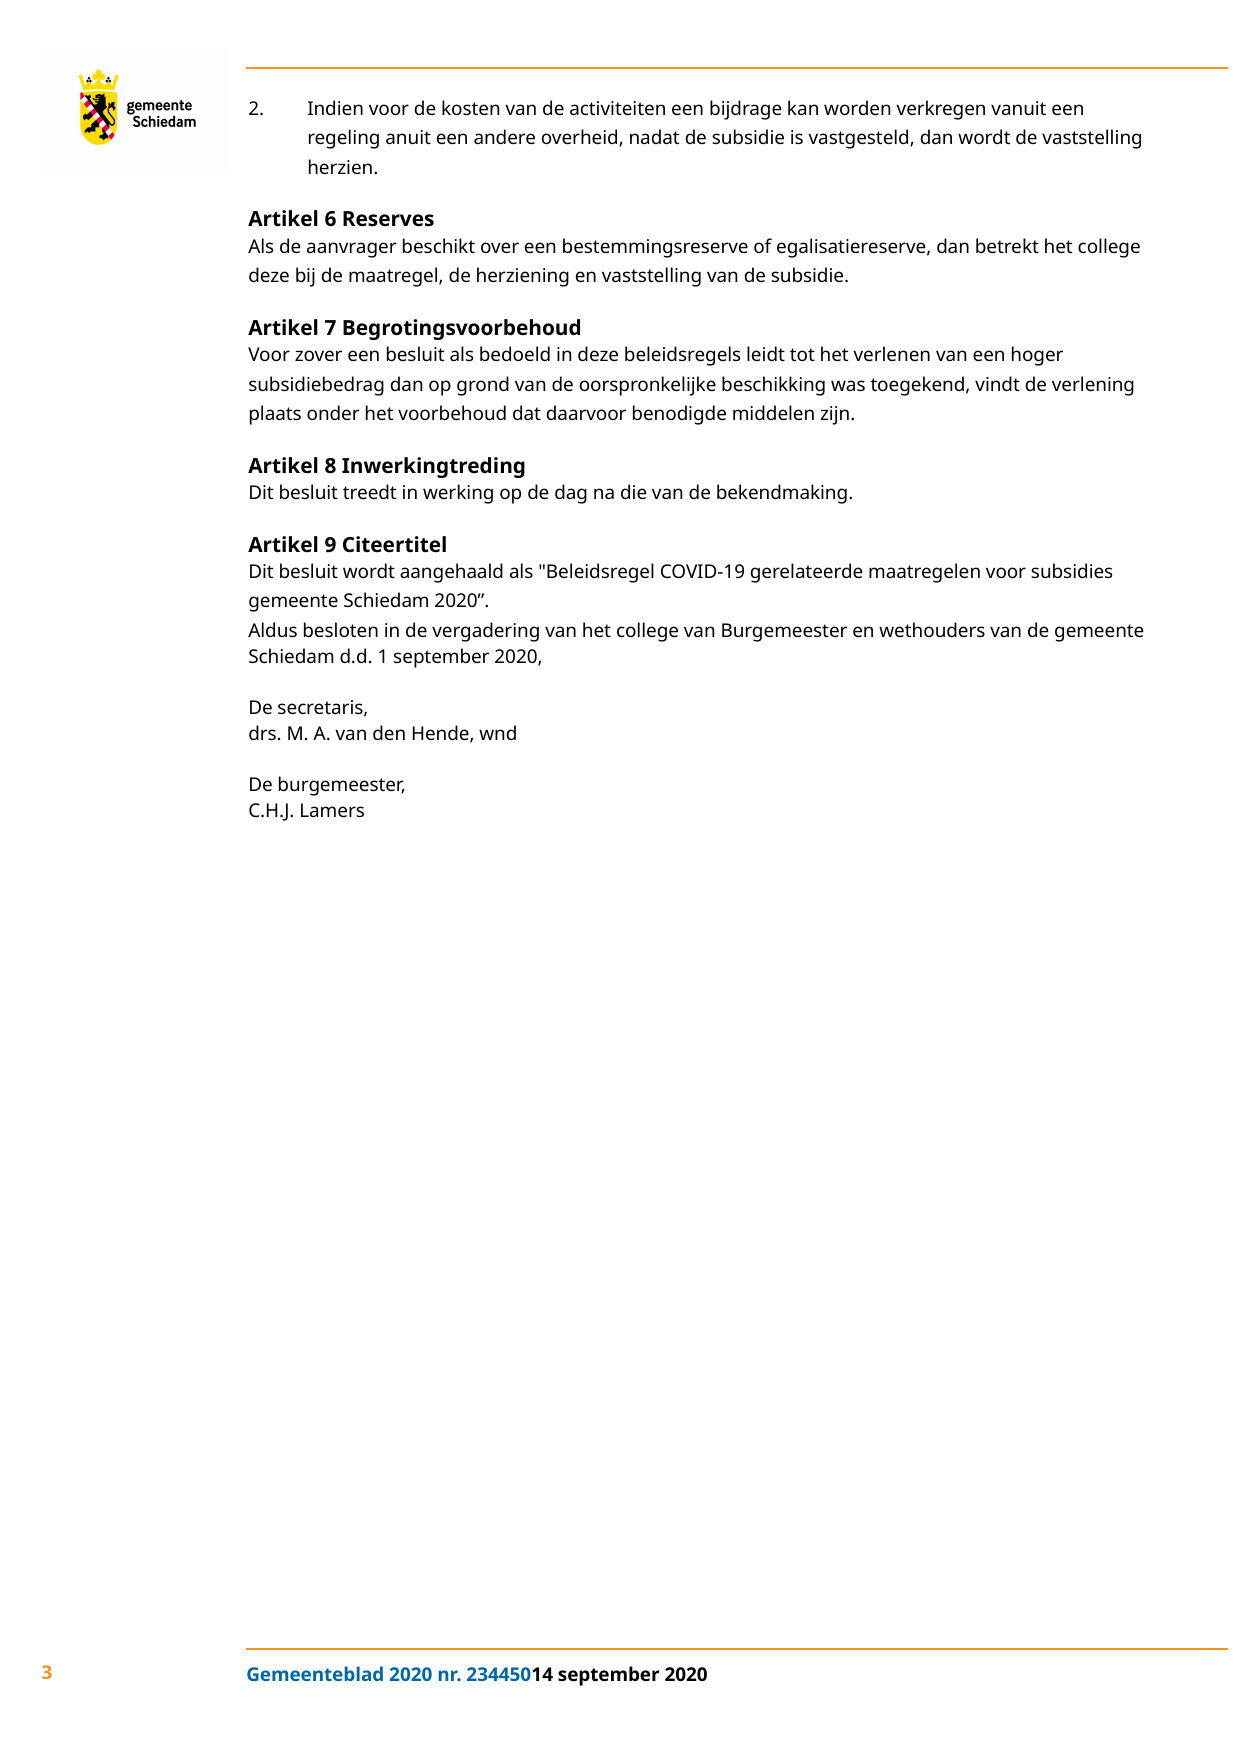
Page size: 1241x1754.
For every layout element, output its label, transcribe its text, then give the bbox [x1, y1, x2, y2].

text Artikel 7 Begrotingsvoorbehoud [248, 313, 1152, 341]
list Indien voor de kosten van de activiteiten een bijdrage kan worden verkregen vanuit een regeling anuit een andere overheid, nadat de subsidie is vastgesteld, dan wordt de vaststelling herzien. [248, 95, 1152, 180]
text Artikel 9 Citeertitel [248, 530, 1152, 558]
picture [41, 47, 231, 172]
text Dit besluit wordt aangehaald als "Beleidsregel COVID-19 gerelateerde maatregelen voor subsidies gemeente Schiedam 2020”. [248, 558, 1152, 613]
text Voor zover een besluit als bedoeld in deze beleidsregels leidt tot het verlenen van een hoger subsidiebedrag dan op grond van de oorspronkelijke beschikking was toegekend, vindt de verlening plaats onder het voorbehoud dat daarvoor benodigde middelen zijn. [248, 341, 1152, 426]
text Artikel 6 Reserves [248, 204, 1152, 233]
text De secretaris, [248, 694, 1152, 720]
text Als de aanvrager beschikt over een bestemmingsreserve of egalisatiereserve, dan betrekt het college deze bij de maatregel, de herziening en vaststelling van de subsidie. [248, 233, 1152, 288]
text drs. M. A. van den Hende, wnd [248, 720, 1152, 746]
text Aldus besloten in de vergadering van het college van Burgemeester en wethouders van de gemeente Schiedam d.d. 1 september 2020, [248, 617, 1152, 669]
text De burgemeester, [248, 772, 1152, 797]
text Artikel 8 Inwerkingtreding [248, 451, 1152, 479]
text C.H.J. Lamers [248, 797, 1152, 823]
text Dit besluit treedt in werking op de dag na die van de bekendmaking. [248, 479, 1152, 505]
